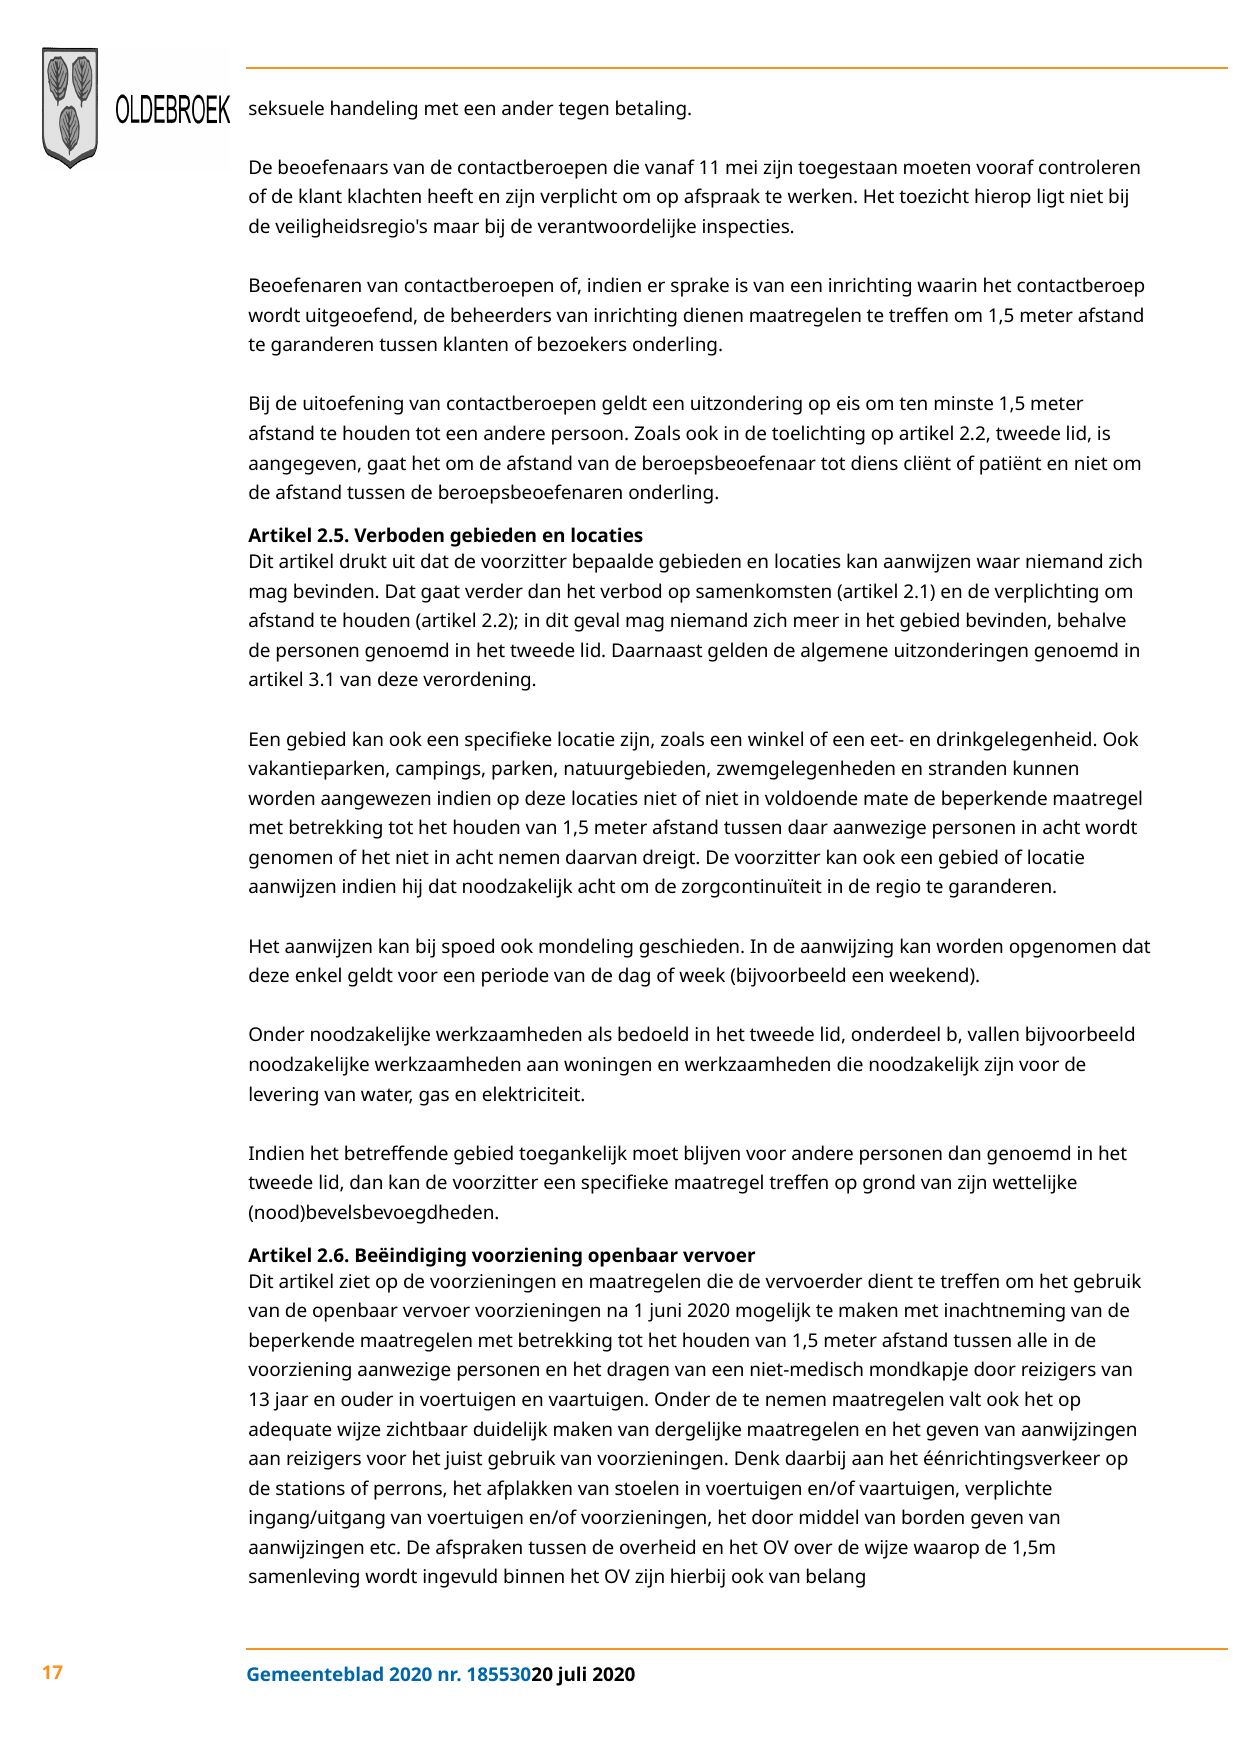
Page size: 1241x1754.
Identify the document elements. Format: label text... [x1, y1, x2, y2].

text Het aanwijzen kan bij spoed ook mondeling geschieden. In de aanwijzing kan worden opgenomen dat deze enkel geldt voor een periode van de dag of week (bijvoorbeeld een weekend). [248, 933, 1152, 988]
text Indien het betreffende gebied toegankelijk moet blijven voor andere personen dan genoemd in het tweede lid, dan kan de voorzitter een specifieke maatregel treffen op grond van zijn wettelijke (nood)bevelsbevoegdheden. [248, 1140, 1152, 1225]
text Artikel 2.5. Verboden gebieden en locaties [248, 522, 1152, 548]
text Een gebied kan ook een specifieke locatie zijn, zoals een winkel of een eet- en drinkgelegenheid. Ook vakantieparken, campings, parken, natuurgebieden, zwemgelegenheden en stranden kunnen worden aangewezen indien op deze locaties niet of niet in voldoende mate de beperkende maatregel met betrekking tot het houden van 1,5 meter afstand tussen daar aanwezige personen in acht wordt genomen of het niet in acht nemen daarvan dreigt. De voorzitter kan ook een gebied of locatie aanwijzen indien hij dat noodzakelijk acht om de zorgcontinuïteit in de regio te garanderen. [248, 726, 1152, 899]
text Bij de uitoefening van contactberoepen geldt een uitzondering op eis om ten minste 1,5 meter afstand te houden tot een andere persoon. Zoals ook in de toelichting op artikel 2.2, tweede lid, is aangegeven, gaat het om de afstand van de beroepsbeoefenaar tot diens cliënt of patiënt en niet om de afstand tussen de beroepsbeoefenaren onderling. [248, 391, 1152, 505]
text Beoefenaren van contactberoepen of, indien er sprake is van een inrichting waarin het contactberoep wordt uitgeoefend, de beheerders van inrichting dienen maatregelen te treffen om 1,5 meter afstand te garanderen tussen klanten of bezoekers onderling. [248, 272, 1152, 357]
text De beoefenaars van de contactberoepen die vanaf 11 mei zijn toegestaan moeten vooraf controleren of de klant klachten heeft en zijn verplicht om op afspraak te werken. Het toezicht hierop ligt niet bij de veiligheidsregio's maar bij de verantwoordelijke inspecties. [248, 154, 1152, 239]
text seksuele handeling met een ander tegen betaling. [248, 95, 1152, 121]
text Dit artikel drukt uit dat de voorzitter bepaalde gebieden en locaties kan aanwijzen waar niemand zich mag bevinden. Dat gaat verder dan het verbod op samenkomsten (artikel 2.1) en de verplichting om afstand te houden (artikel 2.2); in dit geval mag niemand zich meer in het gebied bevinden, behalve de personen genoemd in het tweede lid. Daarnaast gelden de algemene uitzonderingen genoemd in artikel 3.1 van deze verordening. [248, 548, 1152, 692]
text Dit artikel ziet op de voorzieningen en maatregelen die de vervoerder dient te treffen om het gebruik van de openbaar vervoer voorzieningen na 1 juni 2020 mogelijk te maken met inachtneming van de beperkende maatregelen met betrekking tot het houden van 1,5 meter afstand tussen alle in de voorziening aanwezige personen en het dragen van een niet-medisch mondkapje door reizigers van 13 jaar en ouder in voertuigen en vaartuigen. Onder de te nemen maatregelen valt ook het op adequate wijze zichtbaar duidelijk maken van dergelijke maatregelen en het geven van aanwijzingen aan reizigers voor het juist gebruik van voorzieningen. Denk daarbij aan het éénrichtingsverkeer op de stations of perrons, het afplakken van stoelen in voertuigen en/of vaartuigen, verplichte ingang/uitgang van voertuigen en/of voorzieningen, het door middel van borden geven van aanwijzingen etc. De afspraken tussen de overheid en het OV over de wijze waarop de 1,5m samenleving wordt ingevuld binnen het OV zijn hierbij ook van belang [248, 1268, 1152, 1589]
picture [41, 47, 231, 172]
text Artikel 2.6. Beëindiging voorziening openbaar vervoer [248, 1242, 1152, 1268]
text Onder noodzakelijke werkzaamheden als bedoeld in het tweede lid, onderdeel b, vallen bijvoorbeeld noodzakelijke werkzaamheden aan woningen en werkzaamheden die noodzakelijk zijn voor de levering van water, gas en elektriciteit. [248, 1022, 1152, 1106]
